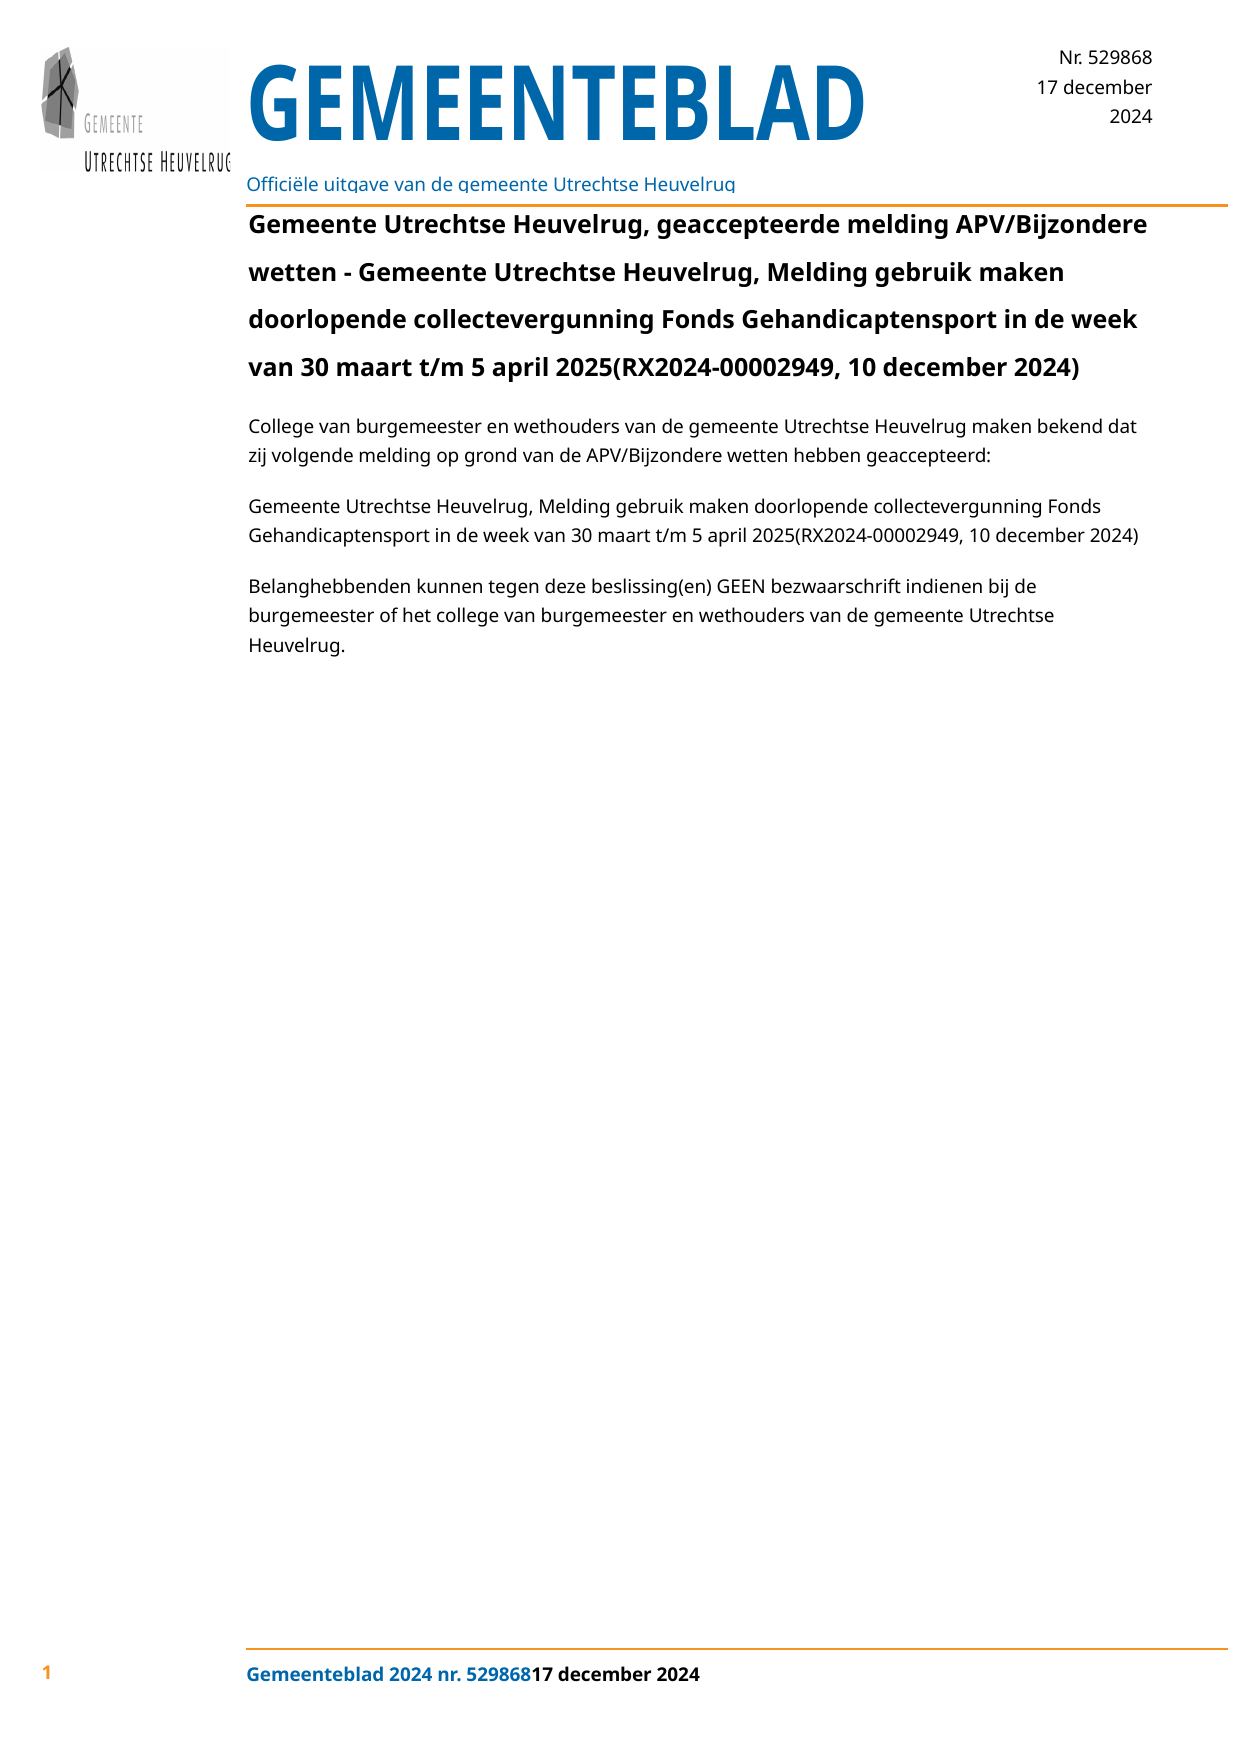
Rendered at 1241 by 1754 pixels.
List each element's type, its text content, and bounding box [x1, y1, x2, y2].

text Belanghebbenden kunnen tegen deze beslissing(en) GEEN bezwaarschrift indienen bij de burgemeester of het college van burgemeester en wethouders van de gemeente Utrechtse Heuvelrug. [248, 573, 1152, 658]
text Gemeente Utrechtse Heuvelrug, Melding gebruik maken doorlopende collectevergunning Fonds Gehandicaptensport in de week van 30 maart t/m 5 april 2025(RX2024-00002949, 10 december 2024) [248, 493, 1152, 548]
picture [41, 47, 231, 172]
text Gemeente Utrechtse Heuvelrug, geaccepteerde melding APV/Bijzondere wetten - Gemeente Utrechtse Heuvelrug, Melding gebruik maken doorlopende collectevergunning Fonds Gehandicaptensport in de week van 30 maart t/m 5 april 2025(RX2024-00002949, 10 december 2024) [248, 207, 1152, 384]
text College van burgemeester en wethouders van de gemeente Utrechtse Heuvelrug maken bekend dat zij volgende melding op grond van de APV/Bijzondere wetten hebben geaccepteerd: [248, 413, 1152, 468]
